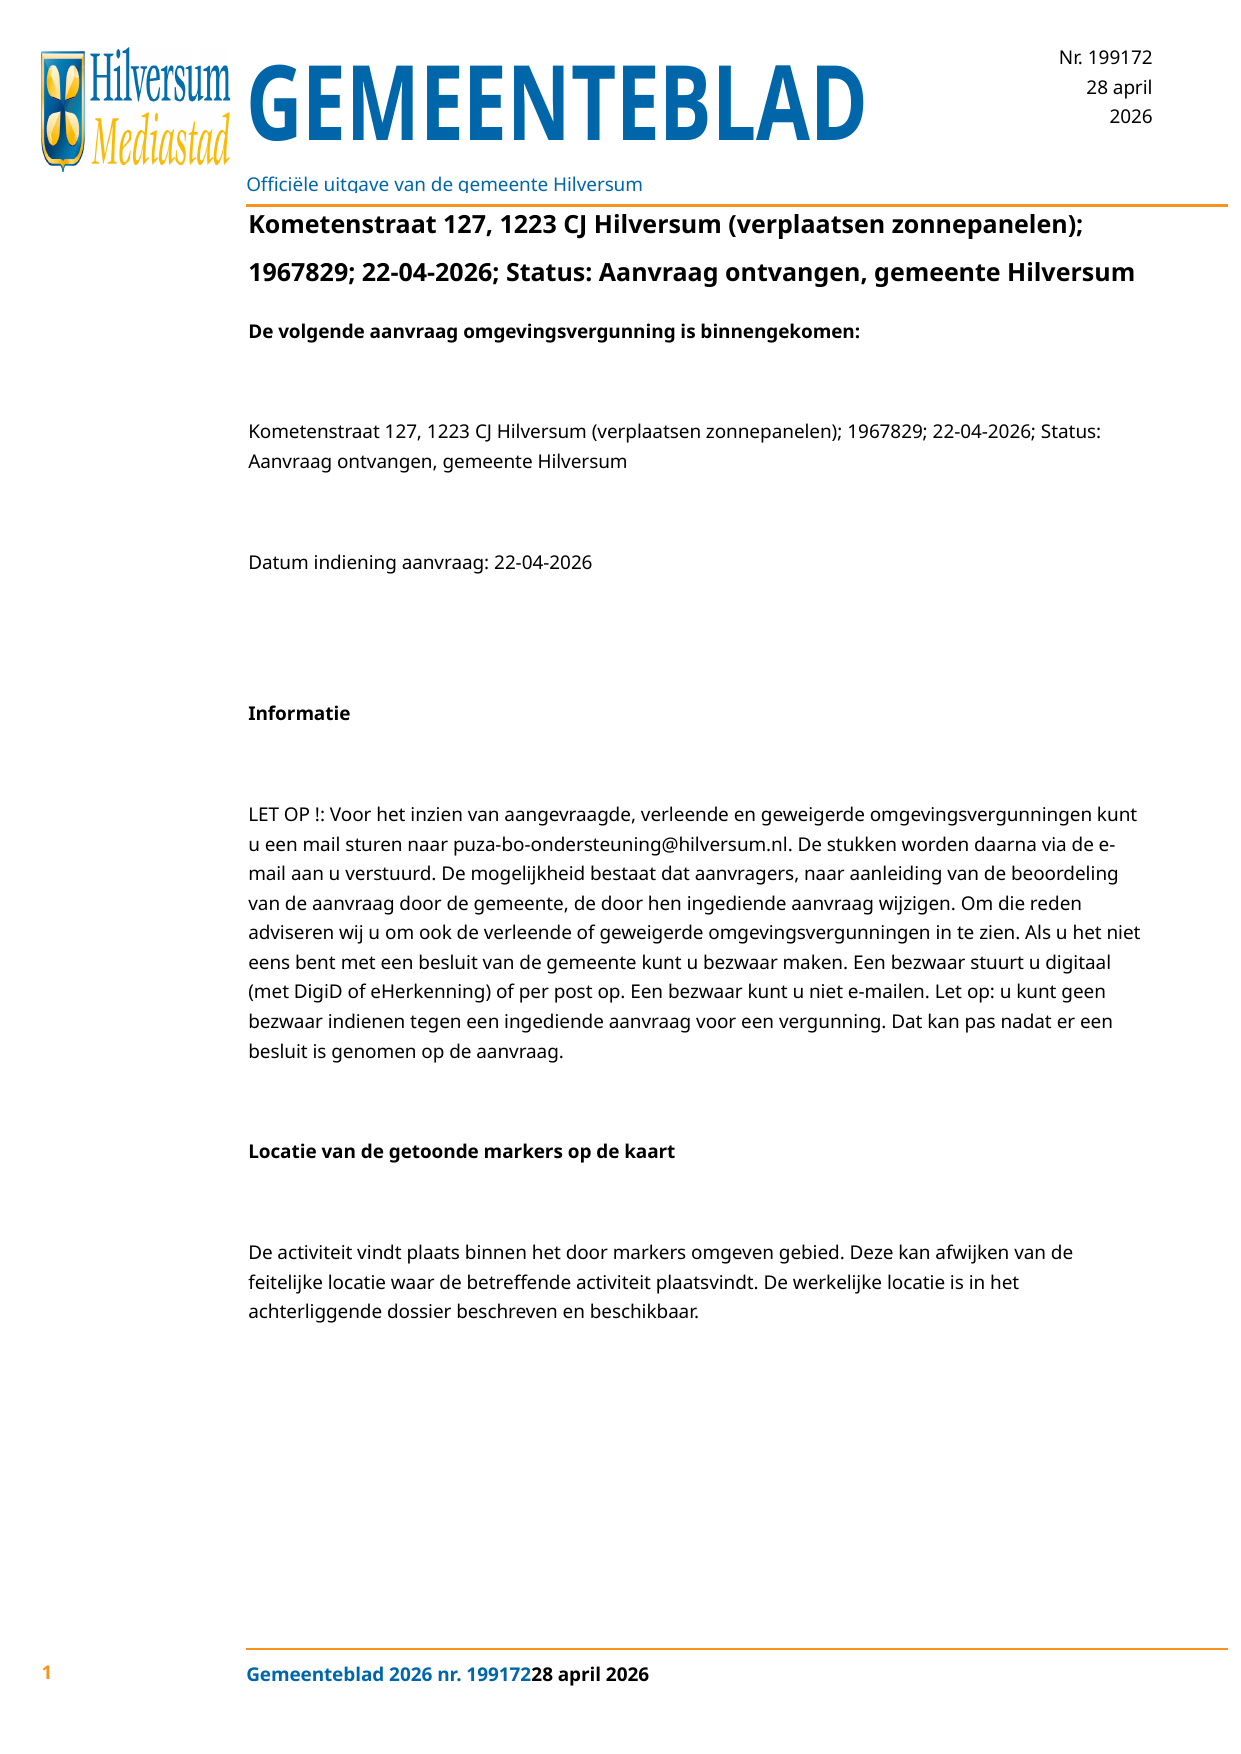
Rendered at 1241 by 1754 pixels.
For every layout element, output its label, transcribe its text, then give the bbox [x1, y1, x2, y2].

text Kometenstraat 127, 1223 CJ Hilversum (verplaatsen zonnepanelen); 1967829; 22-04-2026; Status: Aanvraag ontvangen, gemeente Hilversum [248, 419, 1152, 474]
text LET OP !: Voor het inzien van aangevraagde, verleende en geweigerde omgevingsvergunningen kunt u een mail sturen naar puza-bo-ondersteuning@hilversum.nl. De stukken worden daarna via de e-mail aan u verstuurd. De mogelijkheid bestaat dat aanvragers, naar aanleiding van de beoordeling van de aanvraag door de gemeente, de door hen ingediende aanvraag wijzigen. Om die reden adviseren wij u om ook de verleende of geweigerde omgevingsvergunningen in te zien. Als u het niet eens bent met een besluit van de gemeente kunt u bezwaar maken. Een bezwaar stuurt u digitaal (met DigiD of eHerkenning) of per post op. Een bezwaar kunt u niet e-mailen. Let op: u kunt geen bezwaar indienen tegen een ingediende aanvraag voor een vergunning. Dat kan pas nadat er een besluit is genomen op de aanvraag. [248, 801, 1152, 1064]
picture [41, 47, 231, 172]
text Informatie [248, 700, 1152, 726]
text De activiteit vindt plaats binnen het door markers omgeven gebied. Deze kan afwijken van de feitelijke locatie waar de betreffende activiteit plaatsvindt. De werkelijke locatie is in het achterliggende dossier beschreven en beschikbaar. [248, 1239, 1152, 1324]
text Datum indiening aanvraag: 22-04-2026 [248, 549, 1152, 575]
text Kometenstraat 127, 1223 CJ Hilversum (verplaatsen zonnepanelen); 1967829; 22-04-2026; Status: Aanvraag ontvangen, gemeente Hilversum [248, 207, 1152, 288]
text Locatie van de getoonde markers op de kaart [248, 1139, 1152, 1164]
text De volgende aanvraag omgevingsvergunning is binnengekomen: [248, 318, 1152, 344]
